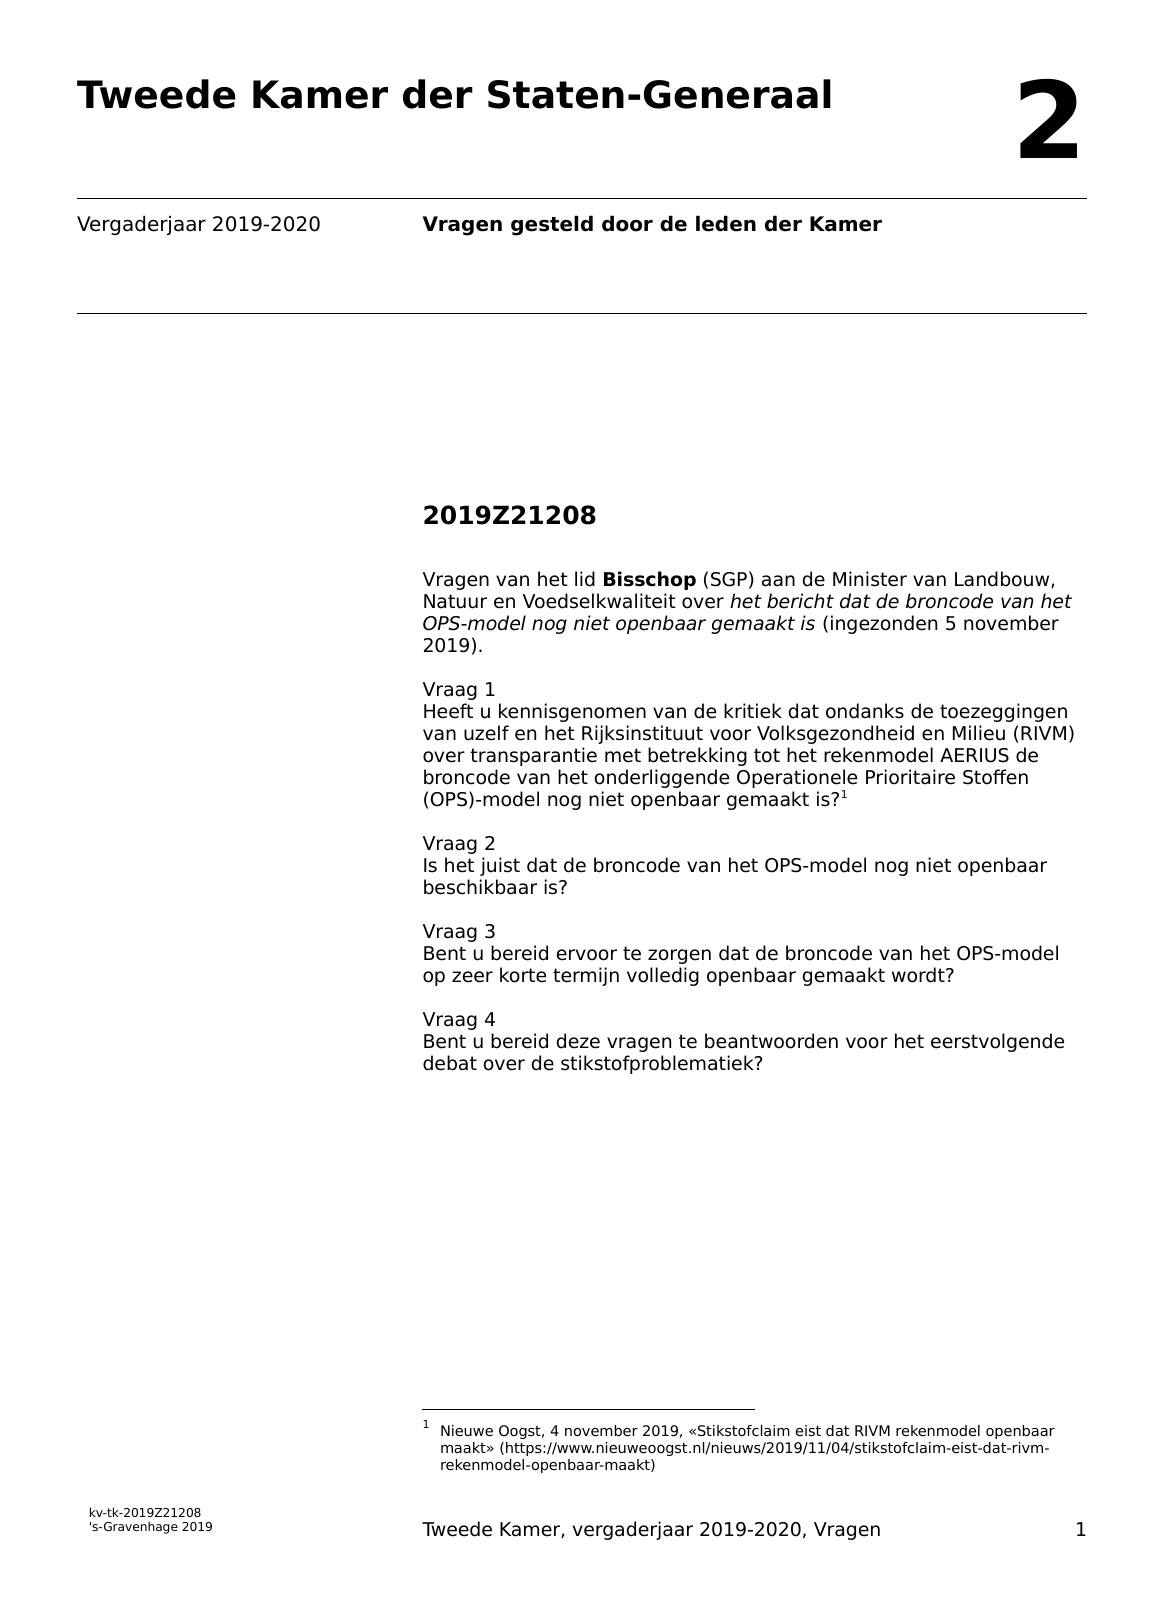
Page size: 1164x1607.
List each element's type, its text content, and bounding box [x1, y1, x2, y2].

text Bent u bereid deze vragen te beantwoorden voor het eerstvolgende debat over de stikstofproblematiek? [422, 1031, 1087, 1075]
text kv-tk-2019Z21208 [88, 1506, 323, 1520]
text Vraag 4 [422, 1009, 1087, 1031]
table_cell Vergaderjaar 2019-2020 [77, 199, 422, 313]
text Heeft u kennisgenomen van de kritiek dat ondanks de toezeggingen van uzelf en het Rijksinstituut voor Volksgezondheid en Milieu (RIVM) over transparantie met betrekking tot het rekenmodel AERIUS de broncode van het onderliggende Operationele Prioritaire Stoffen (OPS)-model nog niet openbaar gemaakt is? [422, 701, 1087, 811]
text 2019Z21208 [422, 501, 1087, 531]
text Vragen van het lid Bisschop (SGP) aan de Minister van Landbouw, Natuur en Voedselkwaliteit over het bericht dat de broncode van het OPS-model nog niet openbaar gemaakt is (ingezonden 5 november 2019). [422, 569, 1087, 657]
table_cell Vragen gesteld door de leden der Kamer [422, 199, 1087, 313]
text Vraag 1 [422, 679, 1087, 701]
table_header 2 [886, 59, 1087, 198]
text Vraag 3 [422, 921, 1087, 943]
text Bent u bereid ervoor te zorgen dat de broncode van het OPS-model op zeer korte termijn volledig openbaar gemaakt wordt? [422, 943, 1087, 987]
text Nieuwe Oogst, 4 november 2019, «Stikstofclaim eist dat RIVM rekenmodel openbaar maakt» (https://www.nieuweoogst.nl/nieuws/2019/11/04/stikstofclaim-eist-dat-rivm-rekenmodel-openbaar-maakt) [422, 1418, 1087, 1474]
text 's-Gravenhage 2019 [88, 1520, 323, 1534]
table_header Tweede Kamer der Staten-Generaal [77, 59, 886, 198]
text Is het juist dat de broncode van het OPS-model nog niet openbaar beschikbaar is? [422, 855, 1087, 899]
text Vraag 2 [422, 833, 1087, 855]
